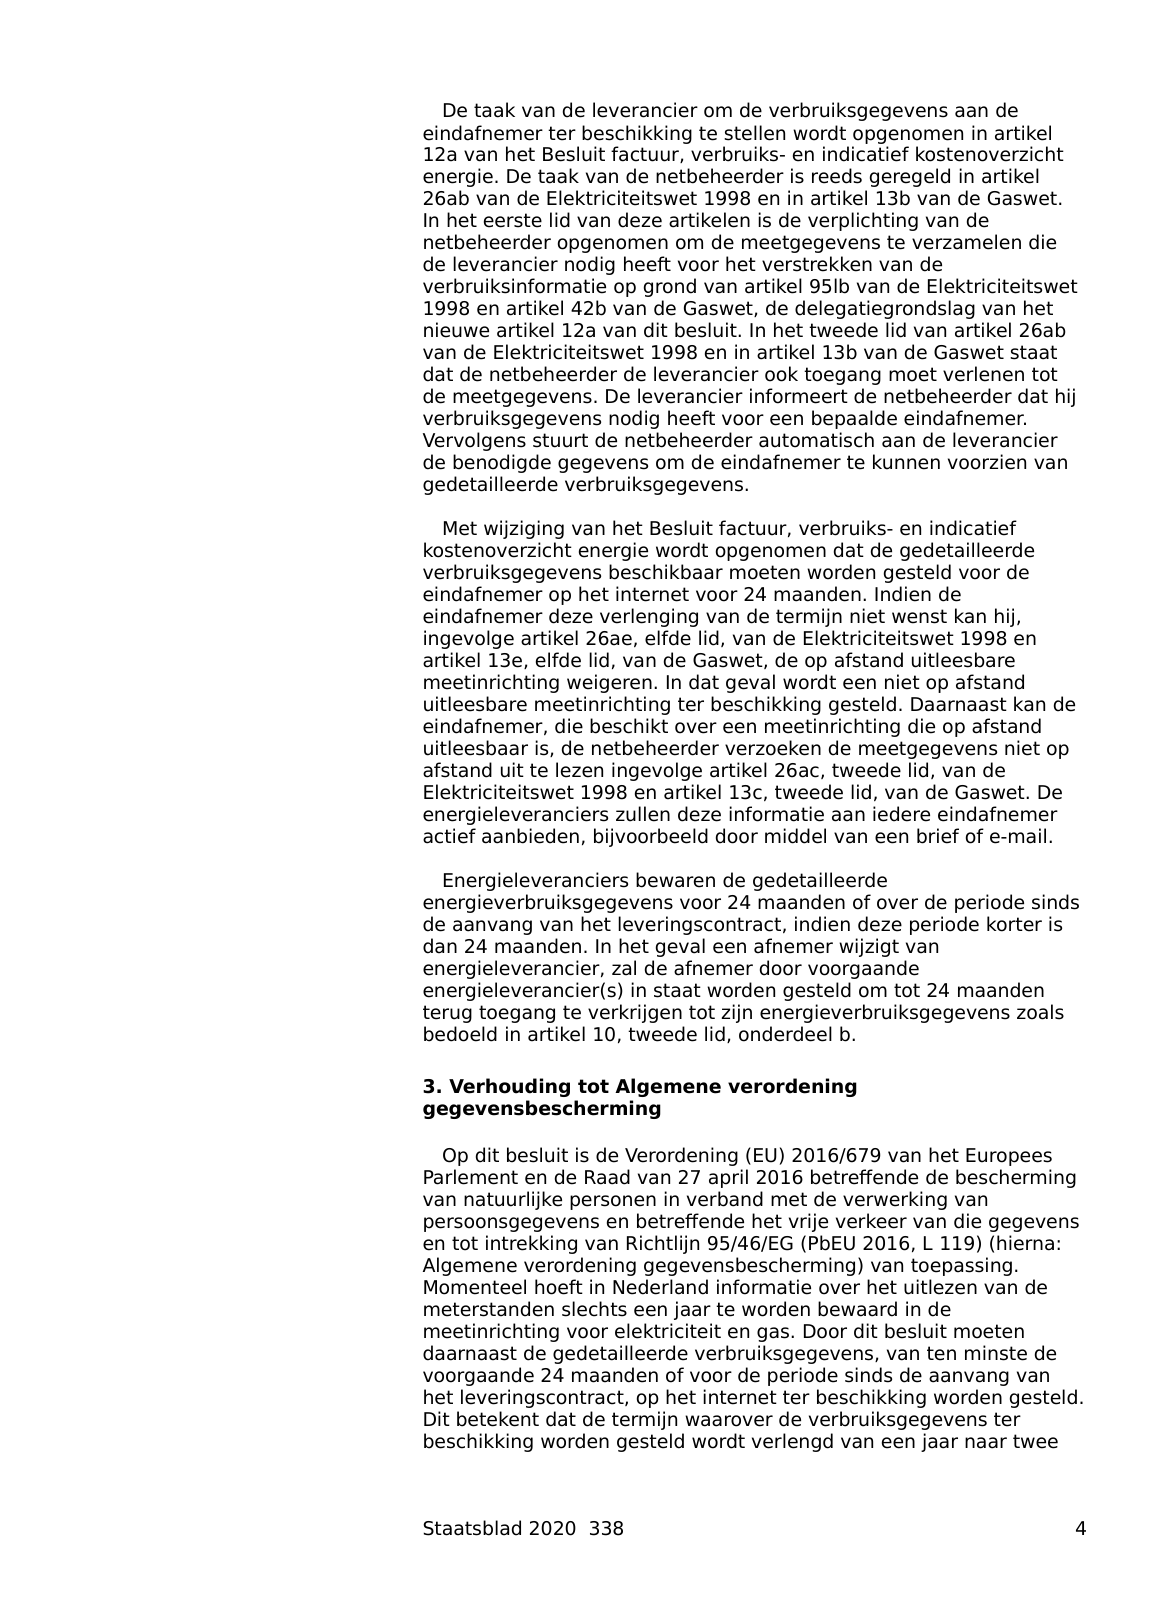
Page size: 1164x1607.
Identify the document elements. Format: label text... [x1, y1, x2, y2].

text Met wijziging van het Besluit factuur, verbruiks- en indicatief kostenoverzicht energie wordt opgenomen dat de gedetailleerde verbruiksgegevens beschikbaar moeten worden gesteld voor de eindafnemer op het internet voor 24 maanden. Indien de eindafnemer deze verlenging van de termijn niet wenst kan hij, ingevolge artikel 26ae, elfde lid, van de Elektriciteitswet 1998 en artikel 13e, elfde lid, van de Gaswet, de op afstand uitleesbare meetinrichting weigeren. In dat geval wordt een niet op afstand uitleesbare meetinrichting ter beschikking gesteld. Daarnaast kan de eindafnemer, die beschikt over een meetinrichting die op afstand uitleesbaar is, de netbeheerder verzoeken de meetgegevens niet op afstand uit te lezen ingevolge artikel 26ac, tweede lid, van de Elektriciteitswet 1998 en artikel 13c, tweede lid, van de Gaswet. De energieleveranciers zullen deze informatie aan iedere eindafnemer actief aanbieden, bijvoorbeeld door middel van een brief of e-mail. [422, 518, 1087, 848]
text Energieleveranciers bewaren de gedetailleerde energieverbruiksgegevens voor 24 maanden of over de periode sinds de aanvang van het leveringscontract, indien deze periode korter is dan 24 maanden. In het geval een afnemer wijzigt van energieleverancier, zal de afnemer door voorgaande energieleverancier(s) in staat worden gesteld om tot 24 maanden terug toegang te verkrijgen tot zijn energieverbruiksgegevens zoals bedoeld in artikel 10, tweede lid, onderdeel b. [422, 870, 1087, 1046]
subtitle 3. Verhouding tot Algemene verordening gegevensbescherming [422, 1076, 1087, 1120]
text De taak van de leverancier om de verbruiksgegevens aan de eindafnemer ter beschikking te stellen wordt opgenomen in artikel 12a van het Besluit factuur, verbruiks- en indicatief kostenoverzicht energie. De taak van de netbeheerder is reeds geregeld in artikel 26ab van de Elektriciteitswet 1998 en in artikel 13b van de Gaswet. In het eerste lid van deze artikelen is de verplichting van de netbeheerder opgenomen om de meetgegevens te verzamelen die de leverancier nodig heeft voor het verstrekken van de verbruiksinformatie op grond van artikel 95lb van de Elektriciteitswet 1998 en artikel 42b van de Gaswet, de delegatiegrondslag van het nieuwe artikel 12a van dit besluit. In het tweede lid van artikel 26ab van de Elektriciteitswet 1998 en in artikel 13b van de Gaswet staat dat de netbeheerder de leverancier ook toegang moet verlenen tot de meetgegevens. De leverancier informeert de netbeheerder dat hij verbruiksgegevens nodig heeft voor een bepaalde eindafnemer. Vervolgens stuurt de netbeheerder automatisch aan de leverancier de benodigde gegevens om de eindafnemer te kunnen voorzien van gedetailleerde verbruiksgegevens. [422, 100, 1087, 496]
text Op dit besluit is de Verordening (EU) 2016/679 van het Europees Parlement en de Raad van 27 april 2016 betreffende de bescherming van natuurlijke personen in verband met de verwerking van persoonsgegevens en betreffende het vrije verkeer van die gegevens en tot intrekking van Richtlijn 95/46/EG (PbEU 2016, L 119) (hierna: Algemene verordening gegevensbescherming) van toepassing. Momenteel hoeft in Nederland informatie over het uitlezen van de meterstanden slechts een jaar te worden bewaard in de meetinrichting voor elektriciteit en gas. Door dit besluit moeten daarnaast de gedetailleerde verbruiksgegevens, van ten minste de voorgaande 24 maanden of voor de periode sinds de aanvang van het leveringscontract, op het internet ter beschikking worden gesteld. Dit betekent dat de termijn waarover de verbruiksgegevens ter beschikking worden gesteld wordt verlengd van een jaar naar twee [422, 1145, 1087, 1453]
